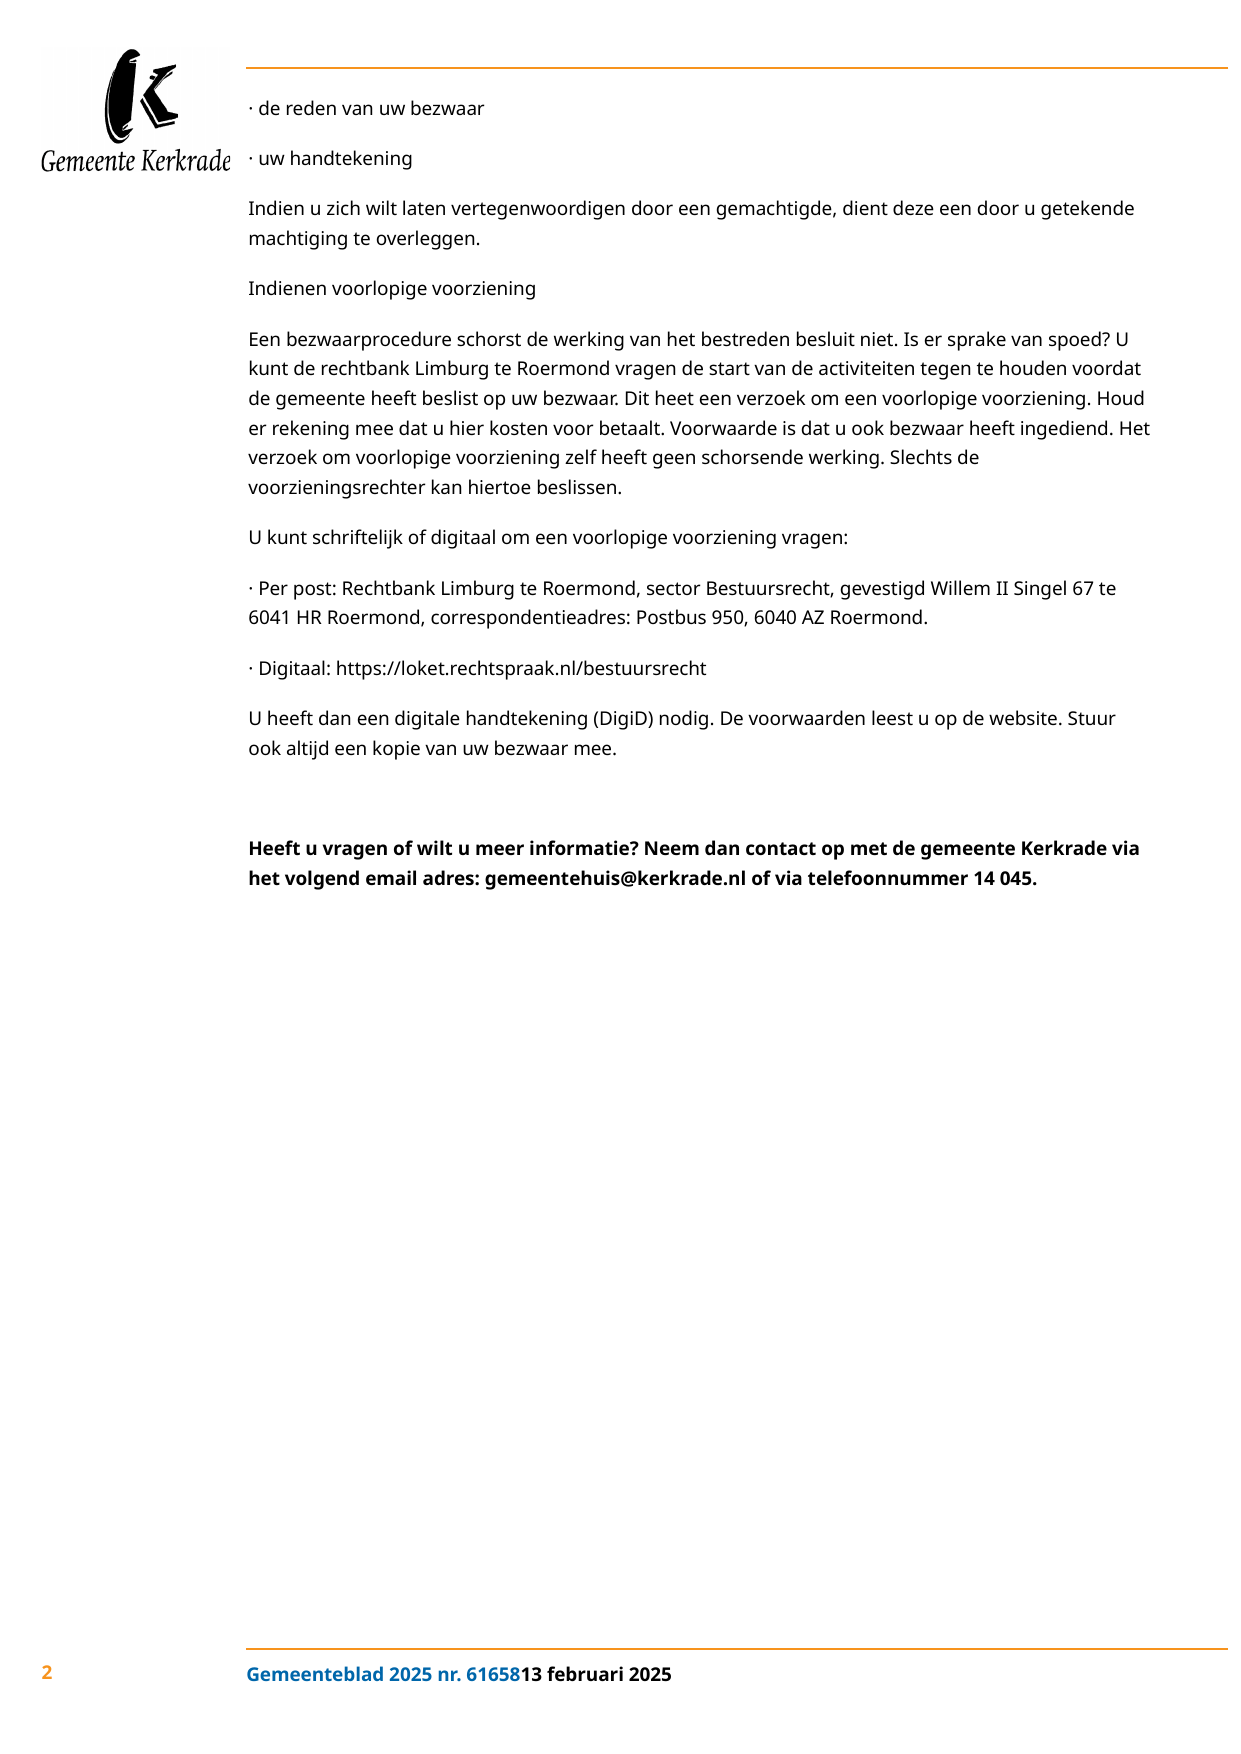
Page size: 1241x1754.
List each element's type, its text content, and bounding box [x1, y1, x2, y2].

picture [41, 47, 231, 172]
text · Per post: Rechtbank Limburg te Roermond, sector Bestuursrecht, gevestigd Willem II Singel 67 te 6041 HR Roermond, correspondentieadres: Postbus 950, 6040 AZ Roermond. [248, 575, 1152, 630]
text Heeft u vragen of wilt u meer informatie? Neem dan contact op met de gemeente Kerkrade via het volgend email adres: gemeentehuis@kerkrade.nl of via telefoonnummer 14 045. [248, 836, 1152, 891]
text Indien u zich wilt laten vertegenwoordigen door een gemachtigde, dient deze een door u getekende machtiging te overleggen. [248, 196, 1152, 251]
text Indienen voorlopige voorziening [248, 276, 1152, 301]
text · uw handtekening [248, 145, 1152, 171]
text U heeft dan een digitale handtekening (DigiD) nodig. De voorwaarden leest u op de website. Stuur ook altijd een kopie van uw bezwaar mee. [248, 705, 1152, 761]
text · de reden van uw bezwaar [248, 95, 1152, 121]
text · Digitaal: https://loket.rechtspraak.nl/bestuursrecht [248, 655, 1152, 681]
text Een bezwaarprocedure schorst de werking van het bestreden besluit niet. Is er sprake van spoed? U kunt de rechtbank Limburg te Roermond vragen de start van de activiteiten tegen te houden voordat de gemeente heeft beslist op uw bezwaar. Dit heet een verzoek om een voorlopige voorziening. Houd er rekening mee dat u hier kosten voor betaalt. Voorwaarde is dat u ook bezwaar heeft ingediend. Het verzoek om voorlopige voorziening zelf heeft geen schorsende werking. Slechts de voorzieningsrechter kan hiertoe beslissen. [248, 326, 1152, 500]
text U kunt schriftelijk of digitaal om een voorlopige voorziening vragen: [248, 524, 1152, 550]
